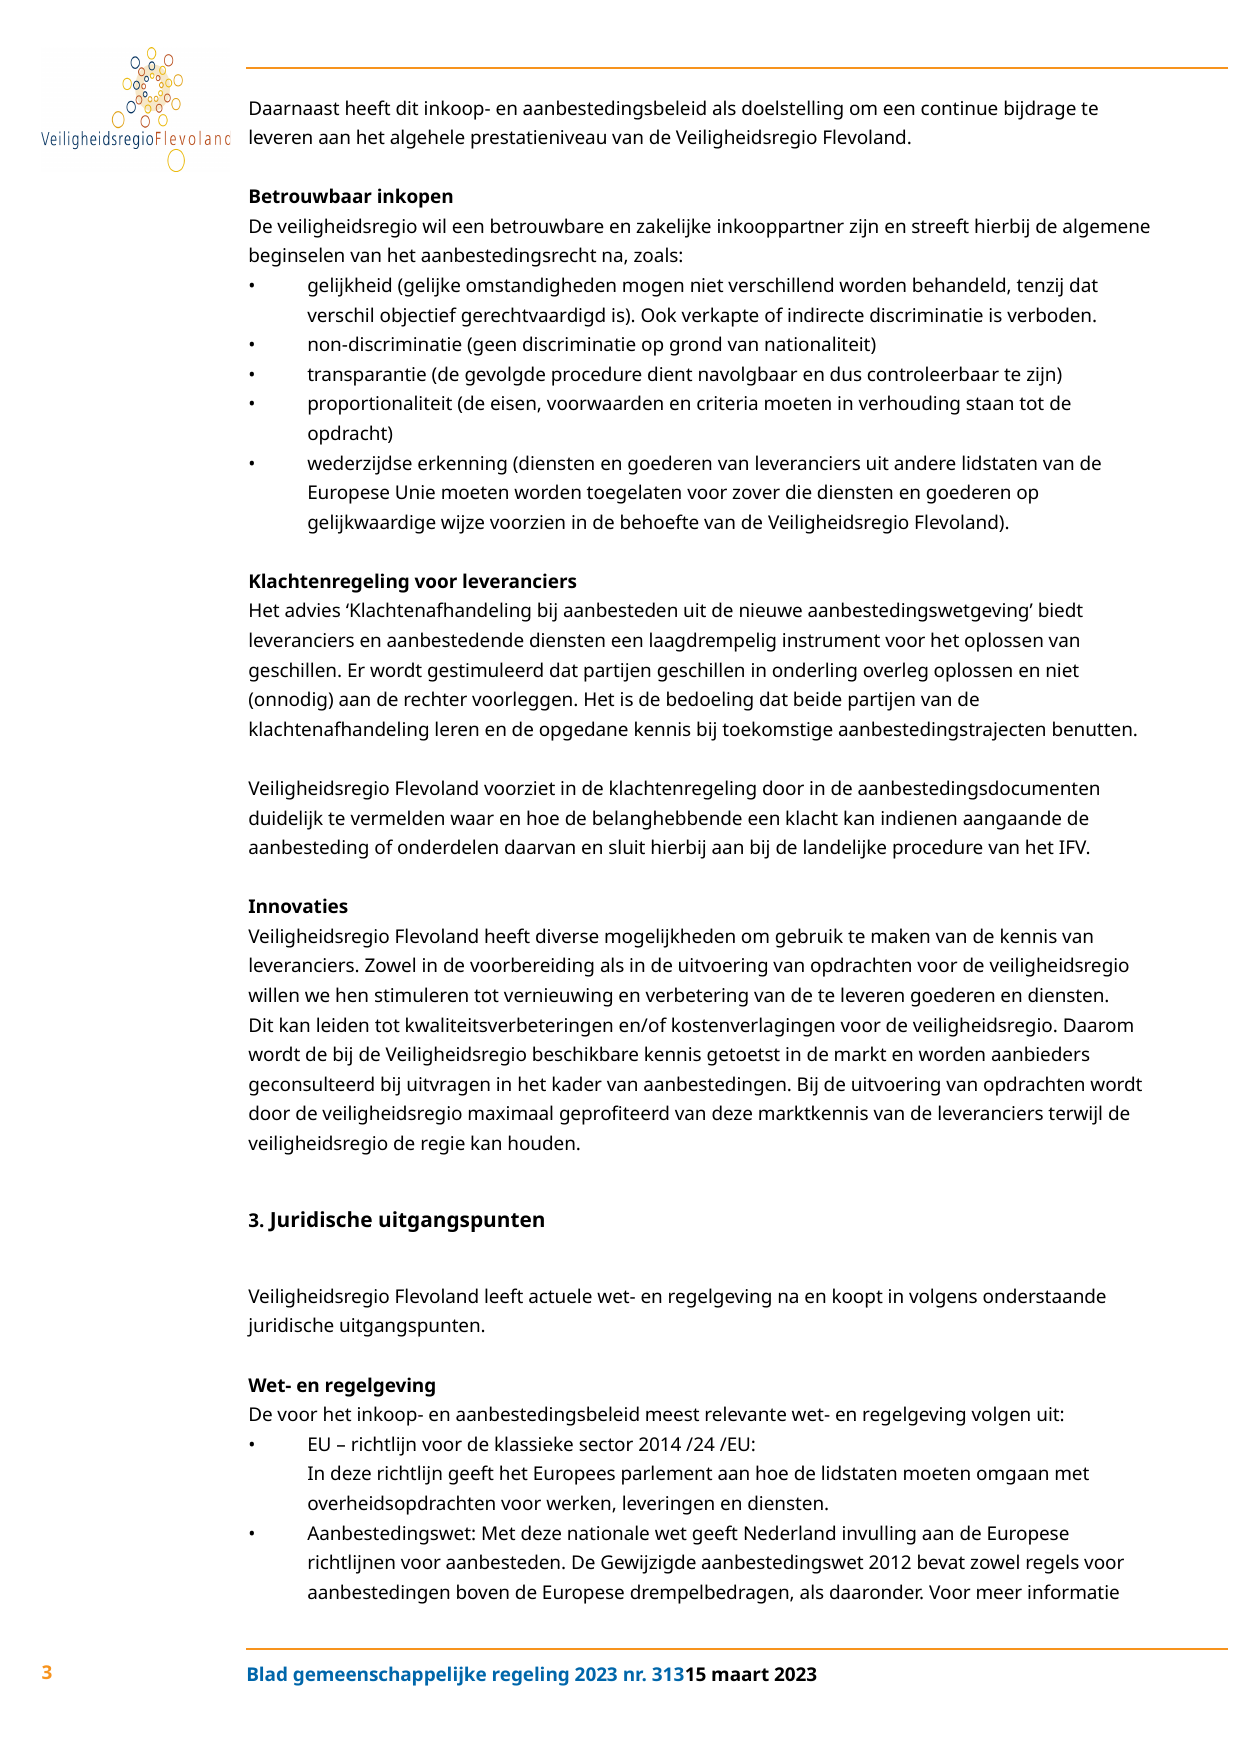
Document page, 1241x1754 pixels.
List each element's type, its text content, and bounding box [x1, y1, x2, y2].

text Daarnaast heeft dit inkoop- en aanbestedingsbeleid als doelstelling om een continue bijdrage te leveren aan het algehele prestatieniveau van de Veiligheidsregio Flevoland. [248, 95, 1152, 150]
text Veiligheidsregio Flevoland voorziet in de klachtenregeling door in de aanbestedingsdocumenten duidelijk te vermelden waar en hoe de belanghebbende een klacht kan indienen aangaande de aanbesteding of onderdelen daarvan en sluit hierbij aan bij de landelijke procedure van het IFV. [248, 775, 1152, 860]
list gelijkheid (gelijke omstandigheden mogen niet verschillend worden behandeld, tenzij dat verschil objectief gerechtvaardigd is). Ook verkapte of indirecte discriminatie is verboden. [248, 272, 1152, 328]
text Het advies ‘Klachtenafhandeling bij aanbesteden uit de nieuwe aanbestedingswetgeving’ biedt leveranciers en aanbestedende diensten een laagdrempelig instrument voor het oplossen van geschillen. Er wordt gestimuleerd dat partijen geschillen in onderling overleg oplossen en niet (onnodig) aan de rechter voorleggen. Het is de bedoeling dat beide partijen van de klachtenafhandeling leren en de opgedane kennis bij toekomstige aanbestedingstrajecten benutten. [248, 598, 1152, 742]
text Veiligheidsregio Flevoland heeft diverse mogelijkheden om gebruik te maken van de kennis van leveranciers. Zowel in de voorbereiding als in de uitvoering van opdrachten voor de veiligheidsregio willen we hen stimuleren tot vernieuwing en verbetering van de te leveren goederen en diensten. [248, 923, 1152, 1008]
list transparantie (de gevolgde procedure dient navolgbaar en dus controleerbaar te zijn) [248, 361, 1152, 387]
text Innovaties [248, 893, 1152, 919]
text De voor het inkoop- en aanbestedingsbeleid meest relevante wet- en regelgeving volgen uit: [248, 1401, 1152, 1427]
list wederzijdse erkenning (diensten en goederen van leveranciers uit andere lidstaten van de Europese Unie moeten worden toegelaten voor zover die diensten en goederen op gelijkwaardige wijze voorzien in de behoefte van de Veiligheidsregio Flevoland). [248, 450, 1152, 535]
text Wet- en regelgeving [248, 1372, 1152, 1398]
text Betrouwbaar inkopen [248, 183, 1152, 209]
text Dit kan leiden tot kwaliteitsverbeteringen en/of kostenverlagingen voor de veiligheidsregio. Daarom [248, 1012, 1152, 1038]
text Veiligheidsregio Flevoland leeft actuele wet- en regelgeving na en koopt in volgens onderstaande juridische uitgangspunten. [248, 1283, 1152, 1338]
list In deze richtlijn geeft het Europees parlement aan hoe de lidstaten moeten omgaan met overheidsopdrachten voor werken, leveringen en diensten. [248, 1461, 1152, 1516]
text Klachtenregeling voor leveranciers [248, 568, 1152, 594]
list EU – richtlijn voor de klassieke sector 2014 /24 /EU: [248, 1431, 1152, 1457]
list proportionaliteit (de eisen, voorwaarden en criteria moeten in verhouding staan tot de opdracht) [248, 391, 1152, 446]
text 3. Juridische uitgangspunten [248, 1205, 1152, 1234]
list non-discriminatie (geen discriminatie op grond van nationaliteit) [248, 331, 1152, 357]
text wordt de bij de Veiligheidsregio beschikbare kennis getoetst in de markt en worden aanbieders geconsulteerd bij uitvragen in het kader van aanbestedingen. Bij de uitvoering van opdrachten wordt door de veiligheidsregio maximaal geprofiteerd van deze marktkennis van de leveranciers terwijl de veiligheidsregio de regie kan houden. [248, 1041, 1152, 1156]
list Aanbestedingswet: Met deze nationale wet geeft Nederland invulling aan de Europese richtlijnen voor aanbesteden. De Gewijzigde aanbestedingswet 2012 bevat zowel regels voor aanbestedingen boven de Europese drempelbedragen, als daaronder. Voor meer informatie [248, 1520, 1152, 1605]
text De veiligheidsregio wil een betrouwbare en zakelijke inkooppartner zijn en streeft hierbij de algemene beginselen van het aanbestedingsrecht na, zoals: [248, 213, 1152, 268]
picture [41, 47, 231, 172]
